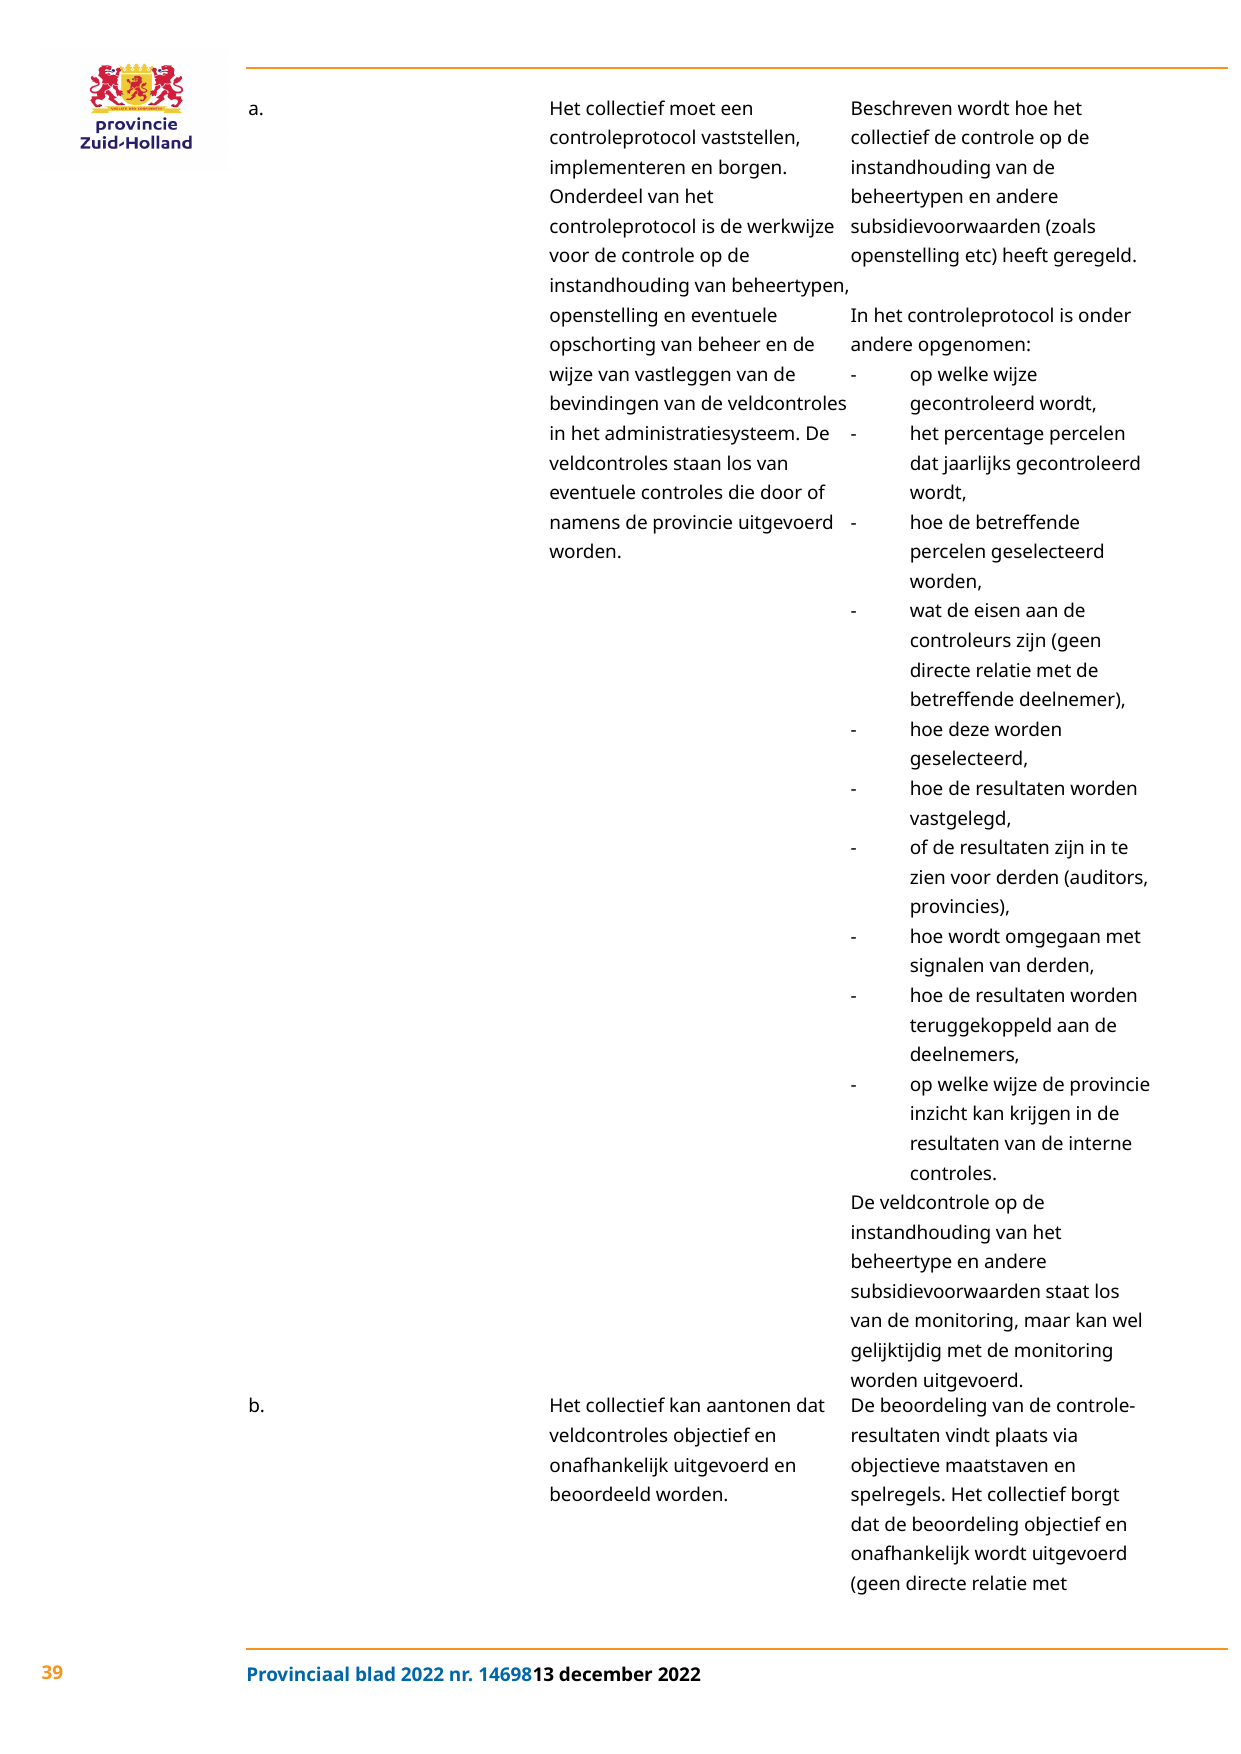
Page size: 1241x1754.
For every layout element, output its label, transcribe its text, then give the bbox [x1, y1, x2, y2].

table_cell Beschreven wordt hoe het collectief de controle op de instandhouding van de beheertypen en andere subsidievoorwaarden (zoals openstelling etc) heeft geregeld. In het controleprotocol is onder andere opgenomen: op welke wijze gecontroleerd wordt, het percentage percelen dat jaarlijks gecontroleerd wordt, hoe de betreffende percelen geselecteerd worden, wat de eisen aan de controleurs zijn (geen directe relatie met de betreffende deelnemer), hoe deze worden geselecteerd, hoe de resultaten worden vastgelegd, of de resultaten zijn in te zien voor derden (auditors, provincies), hoe wordt omgegaan met signalen van derden, hoe de resultaten worden teruggekoppeld aan de deelnemers, op welke wijze de provincie inzicht kan krijgen in de resultaten van de interne controles. De veldcontrole op de instandhouding van het beheertype en andere subsidievoorwaarden staat los van de monitoring, maar kan wel gelijktijdig met de monitoring worden uitgevoerd. [850, 95, 1152, 1393]
table_cell Het collectief kan aantonen dat veldcontroles objectief en onafhankelijk uitgevoerd en beoordeeld worden. [549, 1393, 850, 1596]
table_cell a. [248, 95, 549, 1393]
table_cell De beoordeling van de controle-resultaten vindt plaats via objectieve maatstaven en spelregels. Het collectief borgt dat de beoordeling objectief en onafhankelijk wordt uitgevoerd (geen directe relatie met [850, 1393, 1152, 1596]
table_cell Het collectief moet een controleprotocol vaststellen, implementeren en borgen. Onderdeel van het controleprotocol is de werkwijze voor de controle op de instandhouding van beheertypen, openstelling en eventuele opschorting van beheer en de wijze van vastleggen van de bevindingen van de veldcontroles in het administratiesysteem. De veldcontroles staan los van eventuele controles die door of namens de provincie uitgevoerd worden. [549, 95, 850, 1393]
picture [41, 47, 231, 172]
table_cell b. [248, 1393, 549, 1596]
